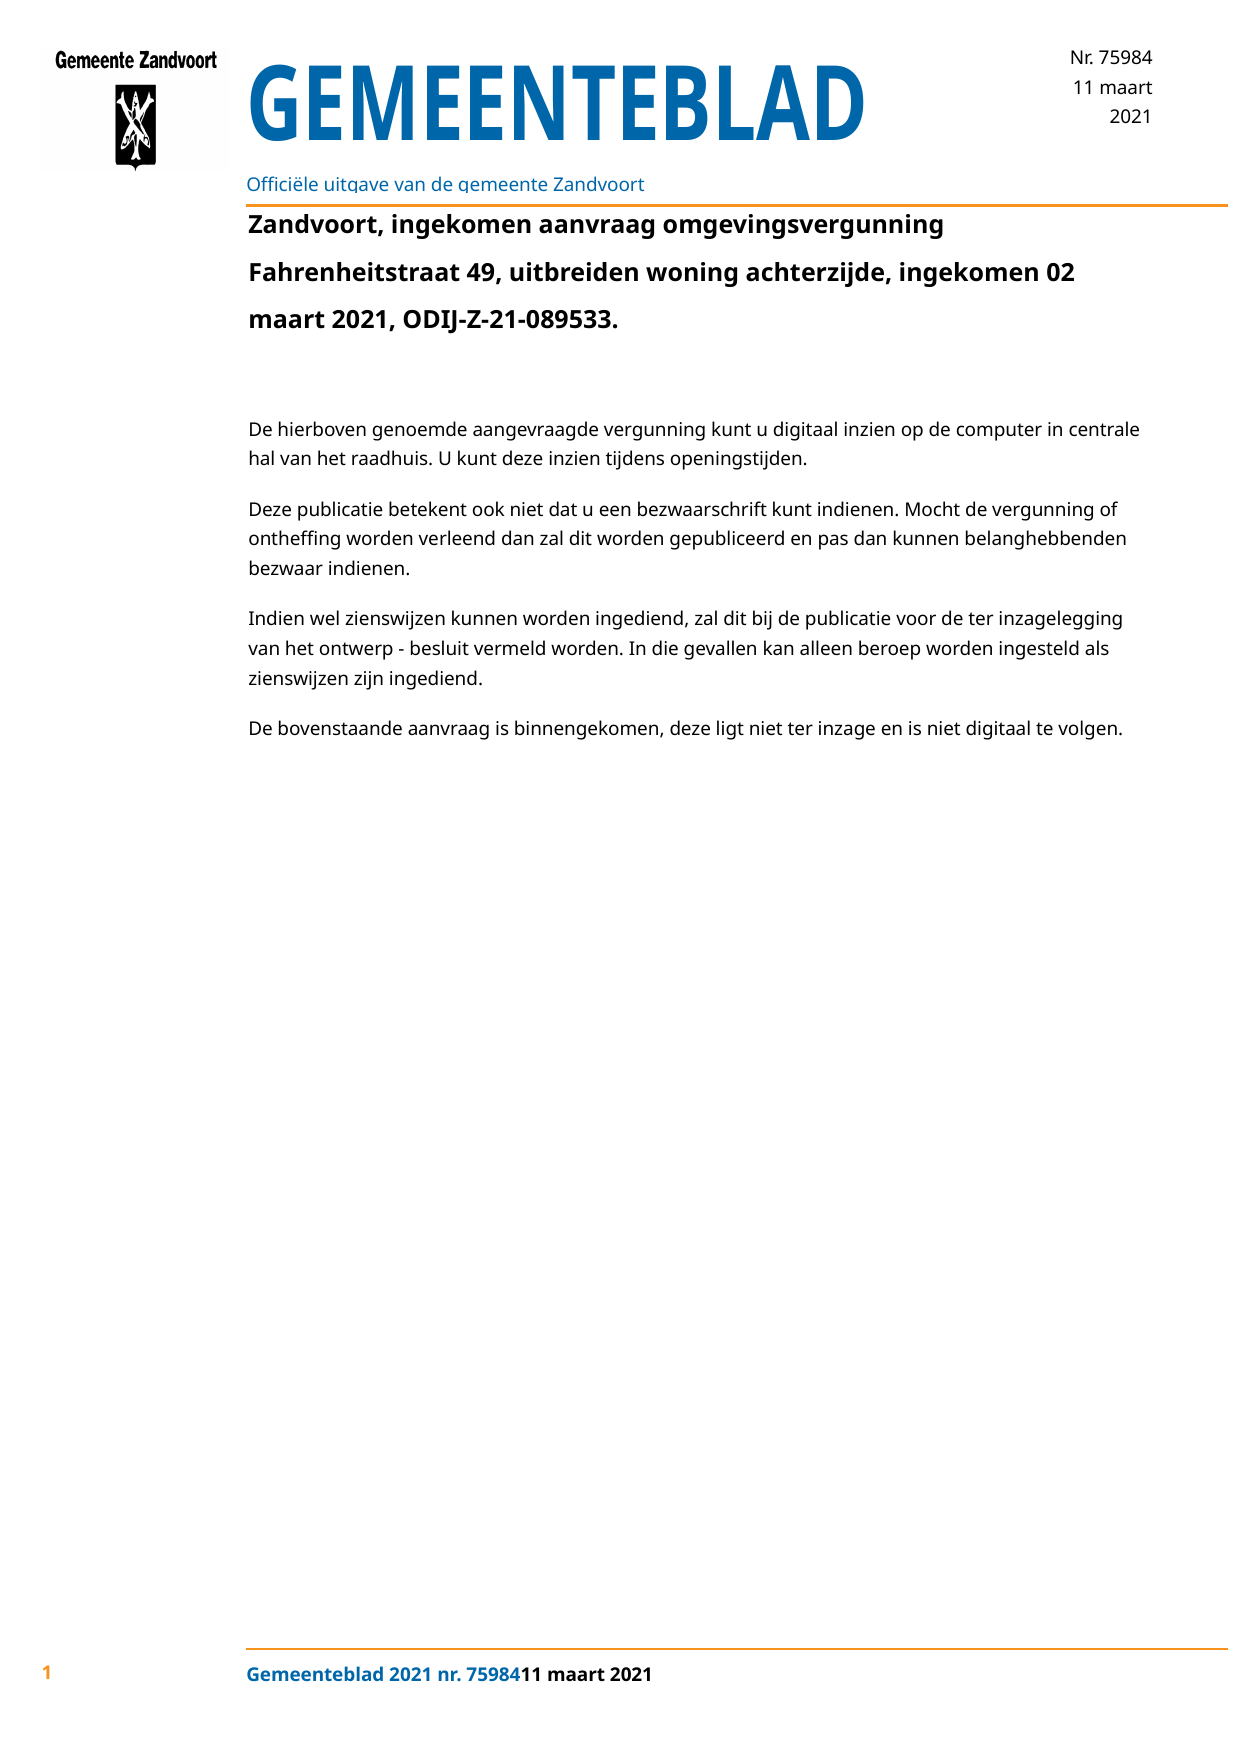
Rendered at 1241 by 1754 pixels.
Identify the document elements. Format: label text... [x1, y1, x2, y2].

text Indien wel zienswijzen kunnen worden ingediend, zal dit bij de publicatie voor de ter inzagelegging van het ontwerp - besluit vermeld worden. In die gevallen kan alleen beroep worden ingesteld als zienswijzen zijn ingediend. [248, 606, 1152, 690]
text De bovenstaande aanvraag is binnengekomen, deze ligt niet ter inzage en is niet digitaal te volgen. [248, 715, 1152, 741]
text De hierboven genoemde aangevraagde vergunning kunt u digitaal inzien op de computer in centrale hal van het raadhuis. U kunt deze inzien tijdens openingstijden. [248, 416, 1152, 471]
text Zandvoort, ingekomen aanvraag omgevingsvergunning Fahrenheitstraat 49, uitbreiden woning achterzijde, ingekomen 02 maart 2021, ODIJ-Z-21-089533. [248, 207, 1152, 336]
text Deze publicatie betekent ook niet dat u een bezwaarschrift kunt indienen. Mocht de vergunning of ontheffing worden verleend dan zal dit worden gepubliceerd en pas dan kunnen belanghebbenden bezwaar indienen. [248, 496, 1152, 581]
picture [41, 47, 231, 172]
